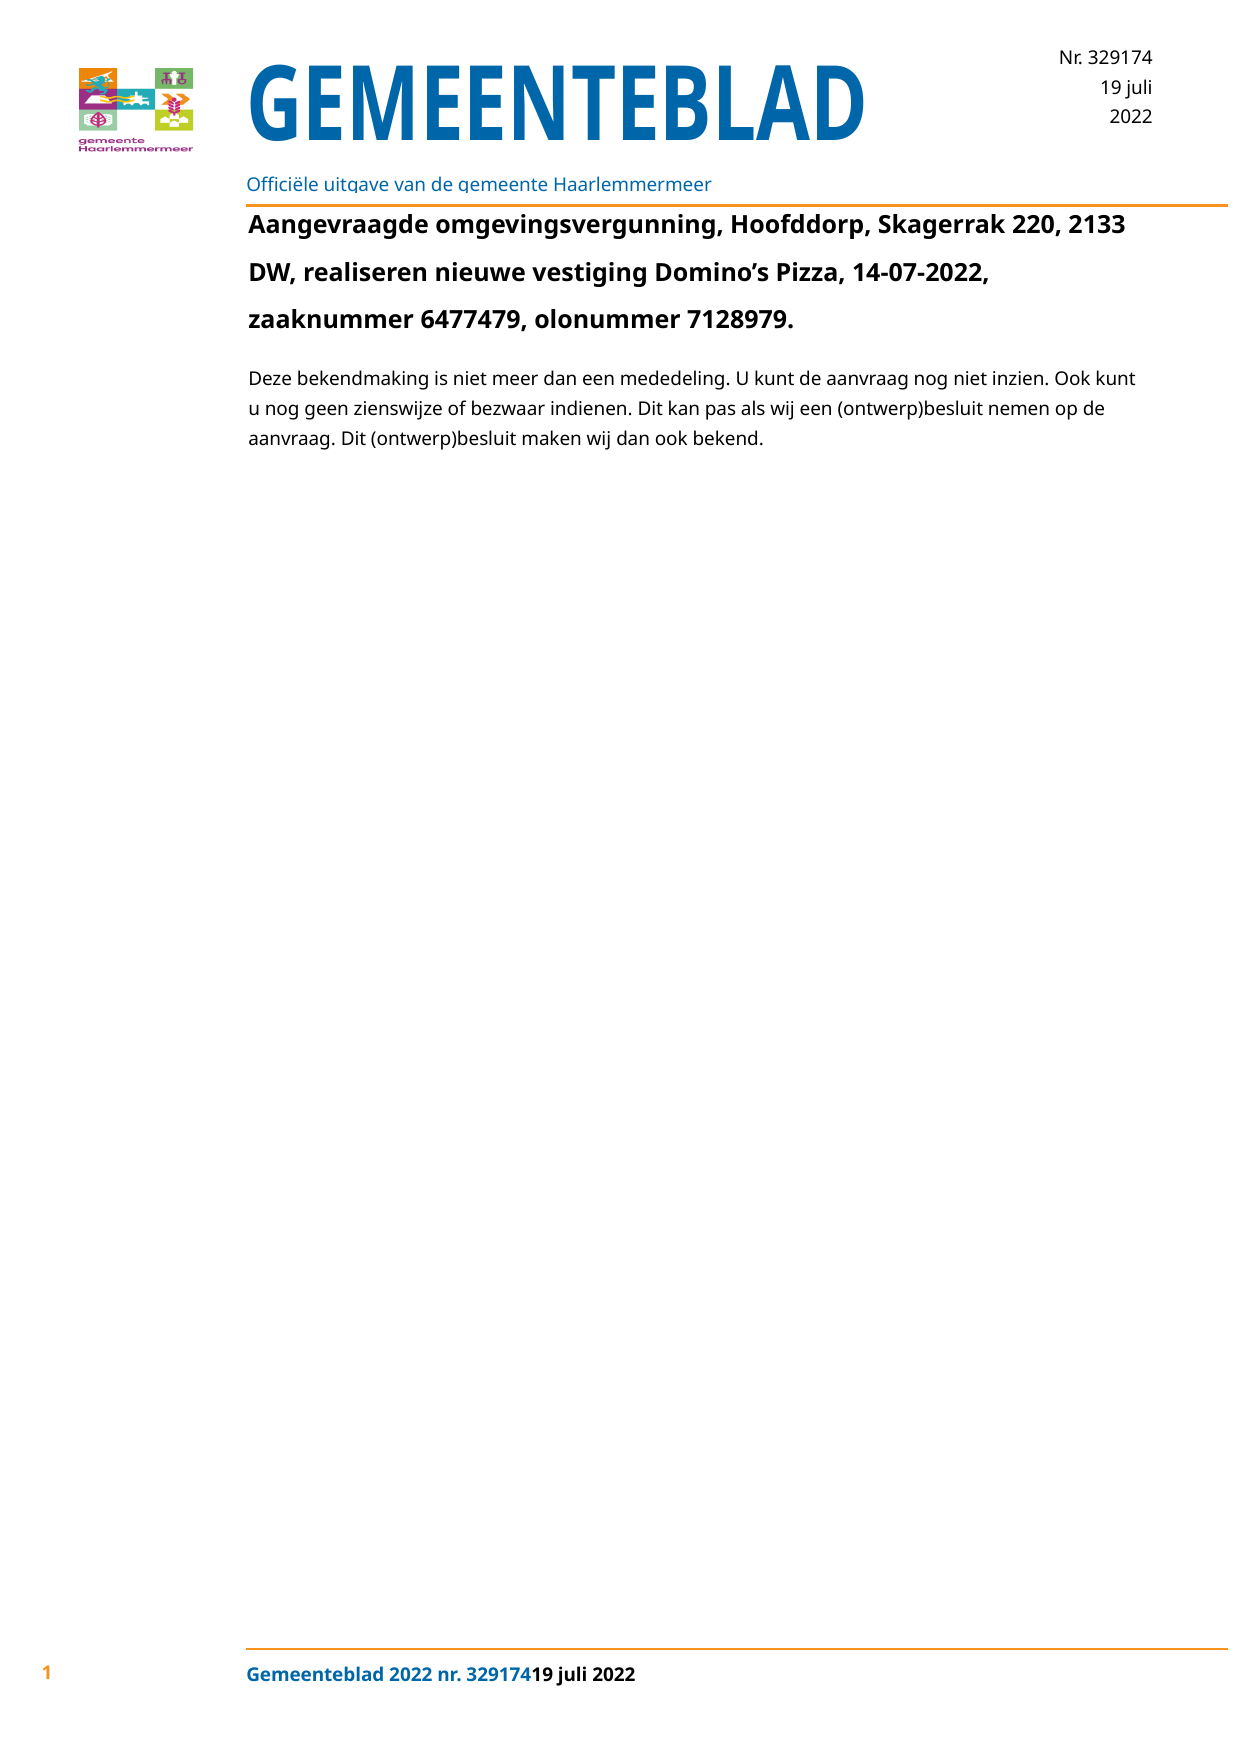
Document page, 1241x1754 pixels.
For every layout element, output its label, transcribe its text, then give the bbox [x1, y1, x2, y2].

text Aangevraagde omgevingsvergunning, Hoofddorp, Skagerrak 220, 2133 DW, realiseren nieuwe vestiging Domino’s Pizza, 14-07-2022, zaaknummer 6477479, olonummer 7128979. [248, 207, 1152, 336]
text Deze bekendmaking is niet meer dan een mededeling. U kunt de aanvraag nog niet inzien. Ook kunt u nog geen zienswijze of bezwaar indienen. Dit kan pas als wij een (ontwerp)besluit nemen op de aanvraag. Dit (ontwerp)besluit maken wij dan ook bekend. [248, 366, 1152, 450]
picture [41, 47, 231, 172]
